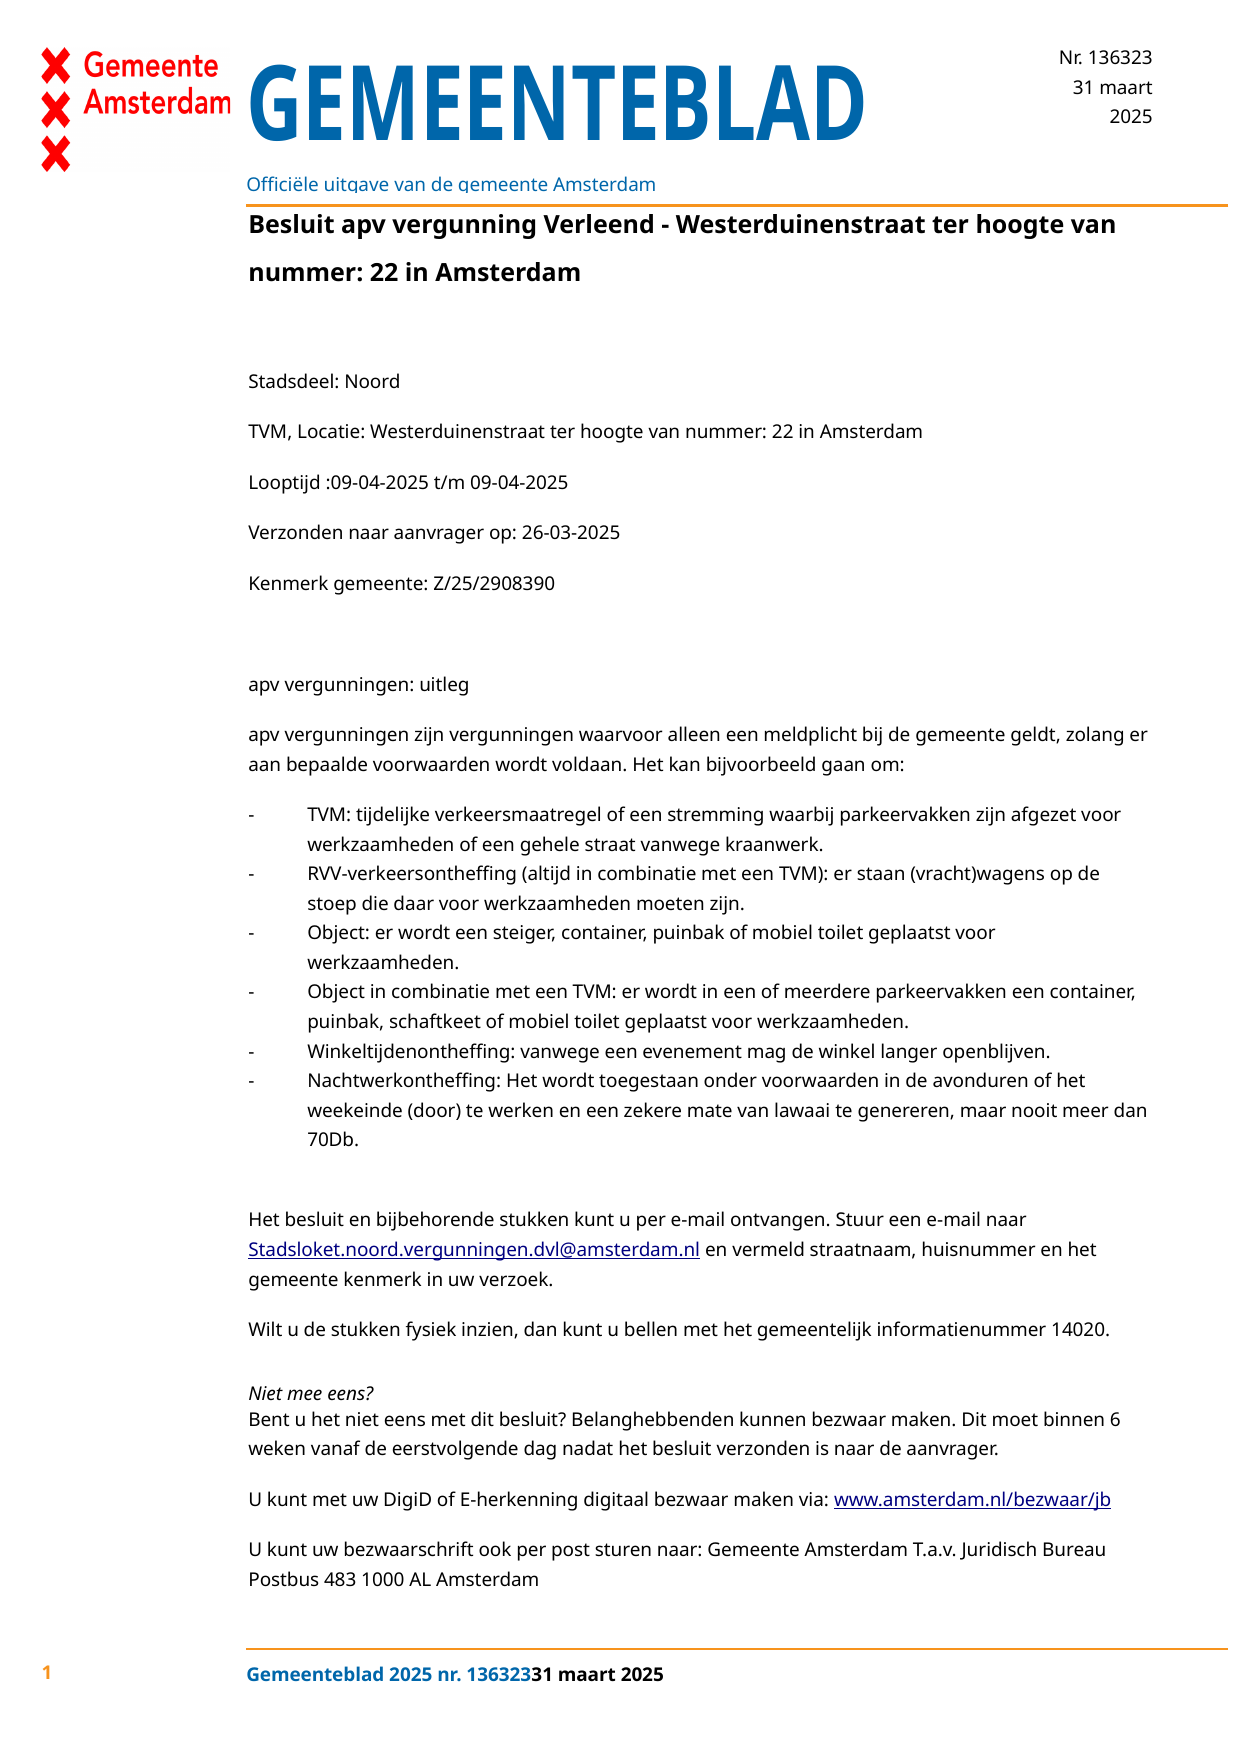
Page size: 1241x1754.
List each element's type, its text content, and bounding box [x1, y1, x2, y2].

text Wilt u de stukken fysiek inzien, dan kunt u bellen met het gemeentelijk informatienummer 14020. [248, 1316, 1152, 1342]
text Bent u het niet eens met dit besluit? Belanghebbenden kunnen bezwaar maken. Dit moet binnen 6 weken vanaf de eerstvolgende dag nadat het besluit verzonden is naar de aanvrager. [248, 1406, 1152, 1461]
list Nachtwerkontheffing: Het wordt toegestaan onder voorwaarden in de avonduren of het weekeinde (door) te werken en een zekere mate van lawaai te genereren, maar nooit meer dan 70Db. [248, 1067, 1152, 1152]
text Stadsdeel: Noord [248, 368, 1152, 394]
text apv vergunningen: uitleg [248, 671, 1152, 697]
text Kenmerk gemeente: Z/25/2908390 [248, 570, 1152, 596]
text U kunt uw bezwaarschrift ook per post sturen naar: Gemeente Amsterdam T.a.v. Juridisch Bureau Postbus 483 1000 AL Amsterdam [248, 1536, 1152, 1592]
picture [41, 47, 231, 172]
list Object: er wordt een steiger, container, puinbak of mobiel toilet geplaatst voor werkzaamheden. [248, 919, 1152, 975]
list Winkeltijdenontheffing: vanwege een evenement mag de winkel langer openblijven. [248, 1038, 1152, 1064]
text TVM, Locatie: Westerduinenstraat ter hoogte van nummer: 22 in Amsterdam [248, 419, 1152, 444]
list Object in combinatie met een TVM: er wordt in een of meerdere parkeervakken een container, puinbak, schaftkeet of mobiel toilet geplaatst voor werkzaamheden. [248, 979, 1152, 1034]
text Verzonden naar aanvrager op: 26-03-2025 [248, 519, 1152, 545]
text Niet mee eens? [248, 1380, 1152, 1406]
text Looptijd :09-04-2025 t/m 09-04-2025 [248, 469, 1152, 495]
text Het besluit en bijbehorende stukken kunt u per e-mail ontvangen. Stuur een e-mail naar Stadsloket.noord.vergunningen.dvl@amsterdam.nl en vermeld straatnaam, huisnummer en het gemeente kenmerk in uw verzoek. [248, 1207, 1152, 1292]
text U kunt met uw DigiD of E-herkenning digitaal bezwaar maken via: www.amsterdam.nl/bezwaar/jb [248, 1486, 1152, 1512]
text Besluit apv vergunning Verleend - Westerduinenstraat ter hoogte van nummer: 22 in Amsterdam [248, 207, 1152, 288]
list TVM: tijdelijke verkeersmaatregel of een stremming waarbij parkeervakken zijn afgezet voor werkzaamheden of een gehele straat vanwege kraanwerk. [248, 801, 1152, 857]
text apv vergunningen zijn vergunningen waarvoor alleen een meldplicht bij de gemeente geldt, zolang er aan bepaalde voorwaarden wordt voldaan. Het kan bijvoorbeeld gaan om: [248, 721, 1152, 777]
list RVV-verkeersontheffing (altijd in combinatie met een TVM): er staan (vracht)wagens op de stoep die daar voor werkzaamheden moeten zijn. [248, 860, 1152, 916]
